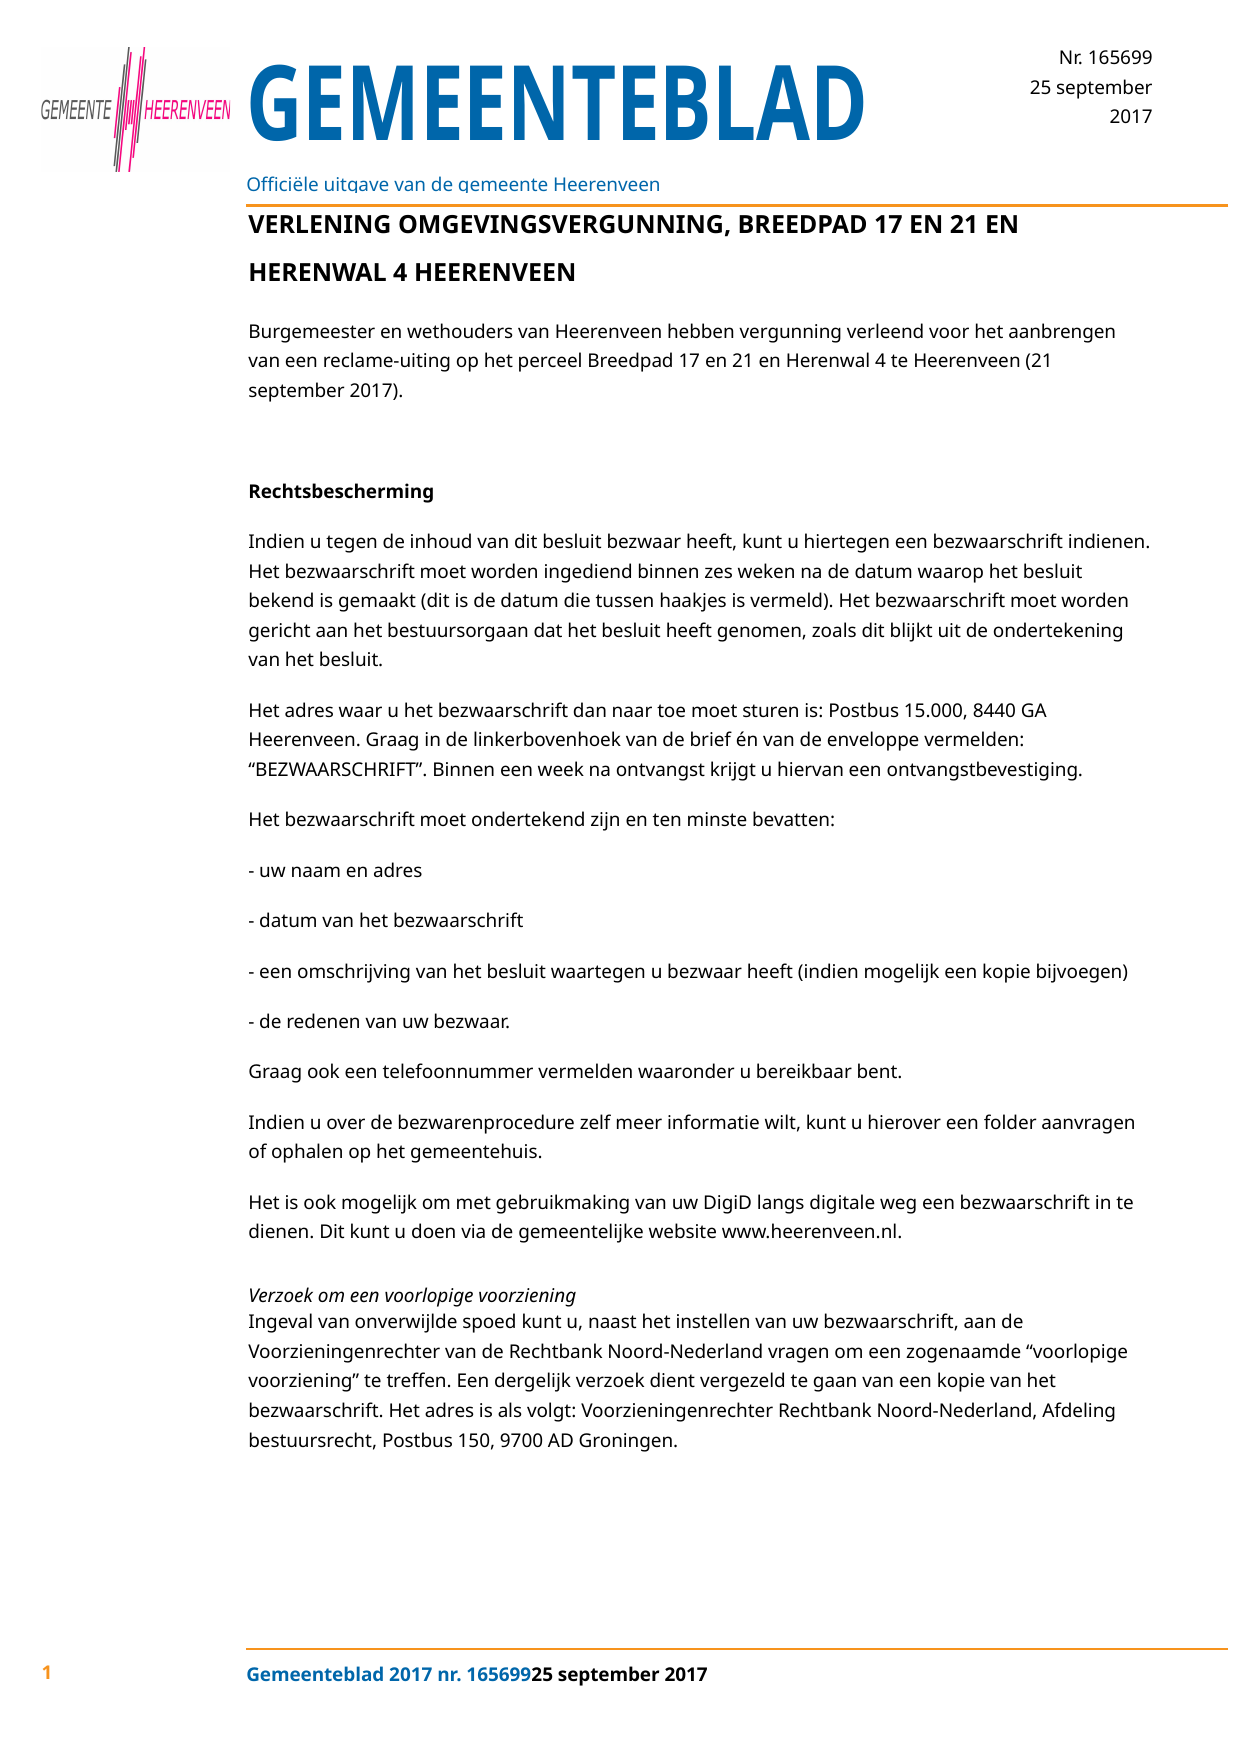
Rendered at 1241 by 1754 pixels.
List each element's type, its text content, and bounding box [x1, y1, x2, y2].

text Het bezwaarschrift moet ondertekend zijn en ten minste bevatten: [248, 807, 1152, 832]
text Indien u over de bezwarenprocedure zelf meer informatie wilt, kunt u hierover een folder aanvragen of ophalen op het gemeentehuis. [248, 1109, 1152, 1164]
text Ingeval van onverwijlde spoed kunt u, naast het instellen van uw bezwaarschrift, aan de Voorzieningenrechter van de Rechtbank Noord-Nederland vragen om een zogenaamde “voorlopige voorziening” te treffen. Een dergelijk verzoek dient vergezeld te gaan van een kopie van het bezwaarschrift. Het adres is als volgt: Voorzieningenrechter Rechtbank Noord-Nederland, Afdeling bestuursrecht, Postbus 150, 9700 AD Groningen. [248, 1308, 1152, 1452]
text Indien u tegen de inhoud van dit besluit bezwaar heeft, kunt u hiertegen een bezwaarschrift indienen. Het bezwaarschrift moet worden ingediend binnen zes weken na de datum waarop het besluit bekend is gemaakt (dit is de datum die tussen haakjes is vermeld). Het bezwaarschrift moet worden gericht aan het bestuursorgaan dat het besluit heeft genomen, zoals dit blijkt uit de ondertekening van het besluit. [248, 528, 1152, 672]
text Verzoek om een voorlopige voorziening [248, 1283, 1152, 1308]
text Burgemeester en wethouders van Heerenveen hebben vergunning verleend voor het aanbrengen van een reclame-uiting op het perceel Breedpad 17 en 21 en Herenwal 4 te Heerenveen (21 september 2017). [248, 318, 1152, 403]
text Het adres waar u het bezwaarschrift dan naar toe moet sturen is: Postbus 15.000, 8440 GA Heerenveen. Graag in de linkerbovenhoek van de brief én van de enveloppe vermelden: “BEZWAARSCHRIFT”. Binnen een week na ontvangst krijgt u hiervan een ontvangstbevestiging. [248, 697, 1152, 782]
text - uw naam en adres [248, 857, 1152, 883]
text - de redenen van uw bezwaar. [248, 1008, 1152, 1034]
text - datum van het bezwaarschrift [248, 907, 1152, 933]
picture [41, 47, 231, 172]
text - een omschrijving van het besluit waartegen u bezwaar heeft (indien mogelijk een kopie bijvoegen) [248, 958, 1152, 984]
text Graag ook een telefoonnummer vermelden waaronder u bereikbaar bent. [248, 1059, 1152, 1084]
text Rechtsbescherming [248, 478, 1152, 504]
text VERLENING OMGEVINGSVERGUNNING, BREEDPAD 17 EN 21 EN HERENWAL 4 HEERENVEEN [248, 207, 1152, 288]
text Het is ook mogelijk om met gebruikmaking van uw DigiD langs digitale weg een bezwaarschrift in te dienen. Dit kunt u doen via de gemeentelijke website www.heerenveen.nl. [248, 1189, 1152, 1244]
